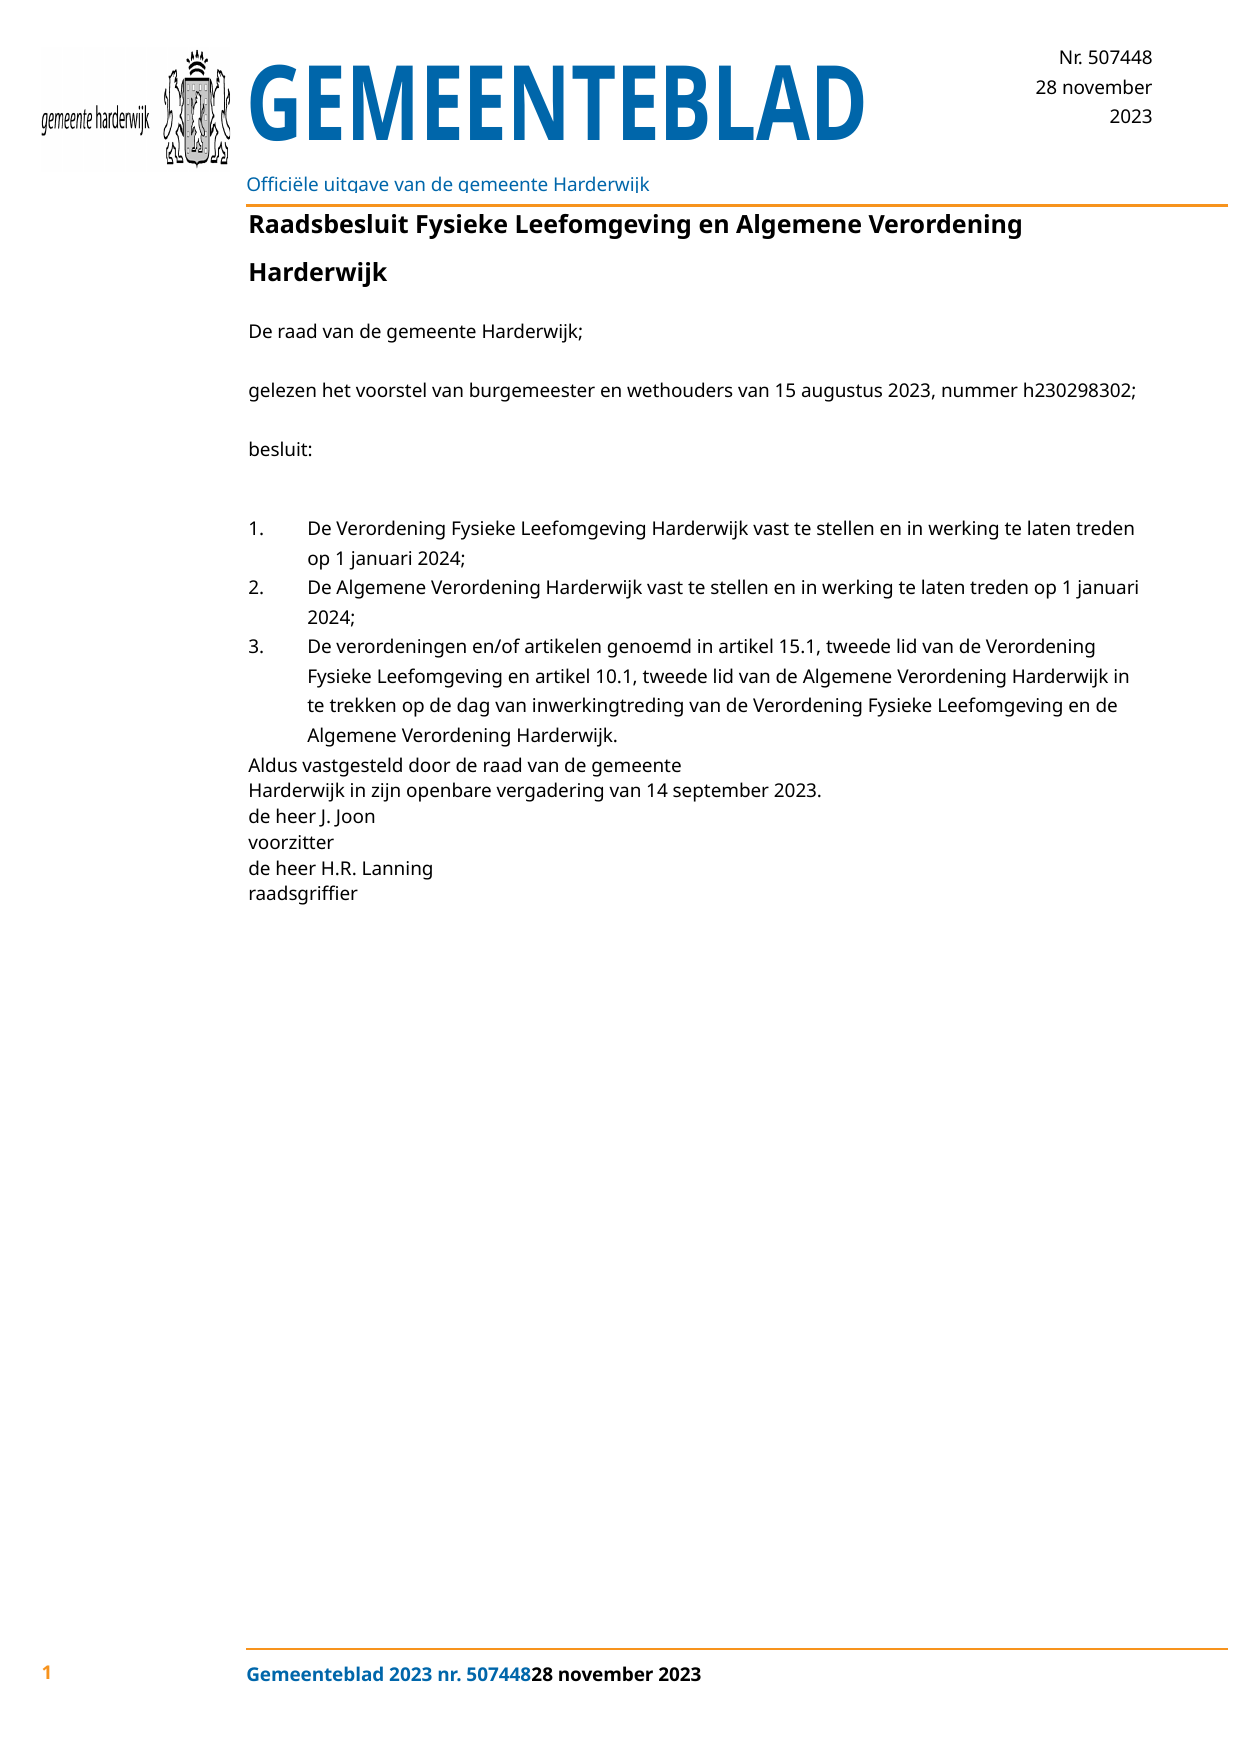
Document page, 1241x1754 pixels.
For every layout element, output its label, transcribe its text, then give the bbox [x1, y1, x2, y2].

text raadsgriffier [248, 880, 1152, 906]
list De verordeningen en/of artikelen genoemd in artikel 15.1, tweede lid van de Verordening Fysieke Leefomgeving en artikel 10.1, tweede lid van de Algemene Verordening Harderwijk in te trekken op de dag van inwerkingtreding van de Verordening Fysieke Leefomgeving en de Algemene Verordening Harderwijk. [248, 633, 1152, 748]
text Aldus vastgesteld door de raad van de gemeente [248, 752, 1152, 777]
text gelezen het voorstel van burgemeester en wethouders van 15 augustus 2023, nummer h230298302; [248, 377, 1152, 403]
text Raadsbesluit Fysieke Leefomgeving en Algemene Verordening Harderwijk [248, 207, 1152, 288]
text voorzitter [248, 829, 1152, 855]
text de heer H.R. Lanning [248, 855, 1152, 880]
text de heer J. Joon [248, 803, 1152, 829]
text De raad van de gemeente Harderwijk; [248, 318, 1152, 344]
picture [41, 47, 231, 172]
list De Algemene Verordening Harderwijk vast te stellen en in werking te laten treden op 1 januari 2024; [248, 574, 1152, 629]
list De Verordening Fysieke Leefomgeving Harderwijk vast te stellen en in werking te laten treden op 1 januari 2024; [248, 515, 1152, 570]
text besluit: [248, 436, 1152, 462]
text Harderwijk in zijn openbare vergadering van 14 september 2023. [248, 777, 1152, 803]
